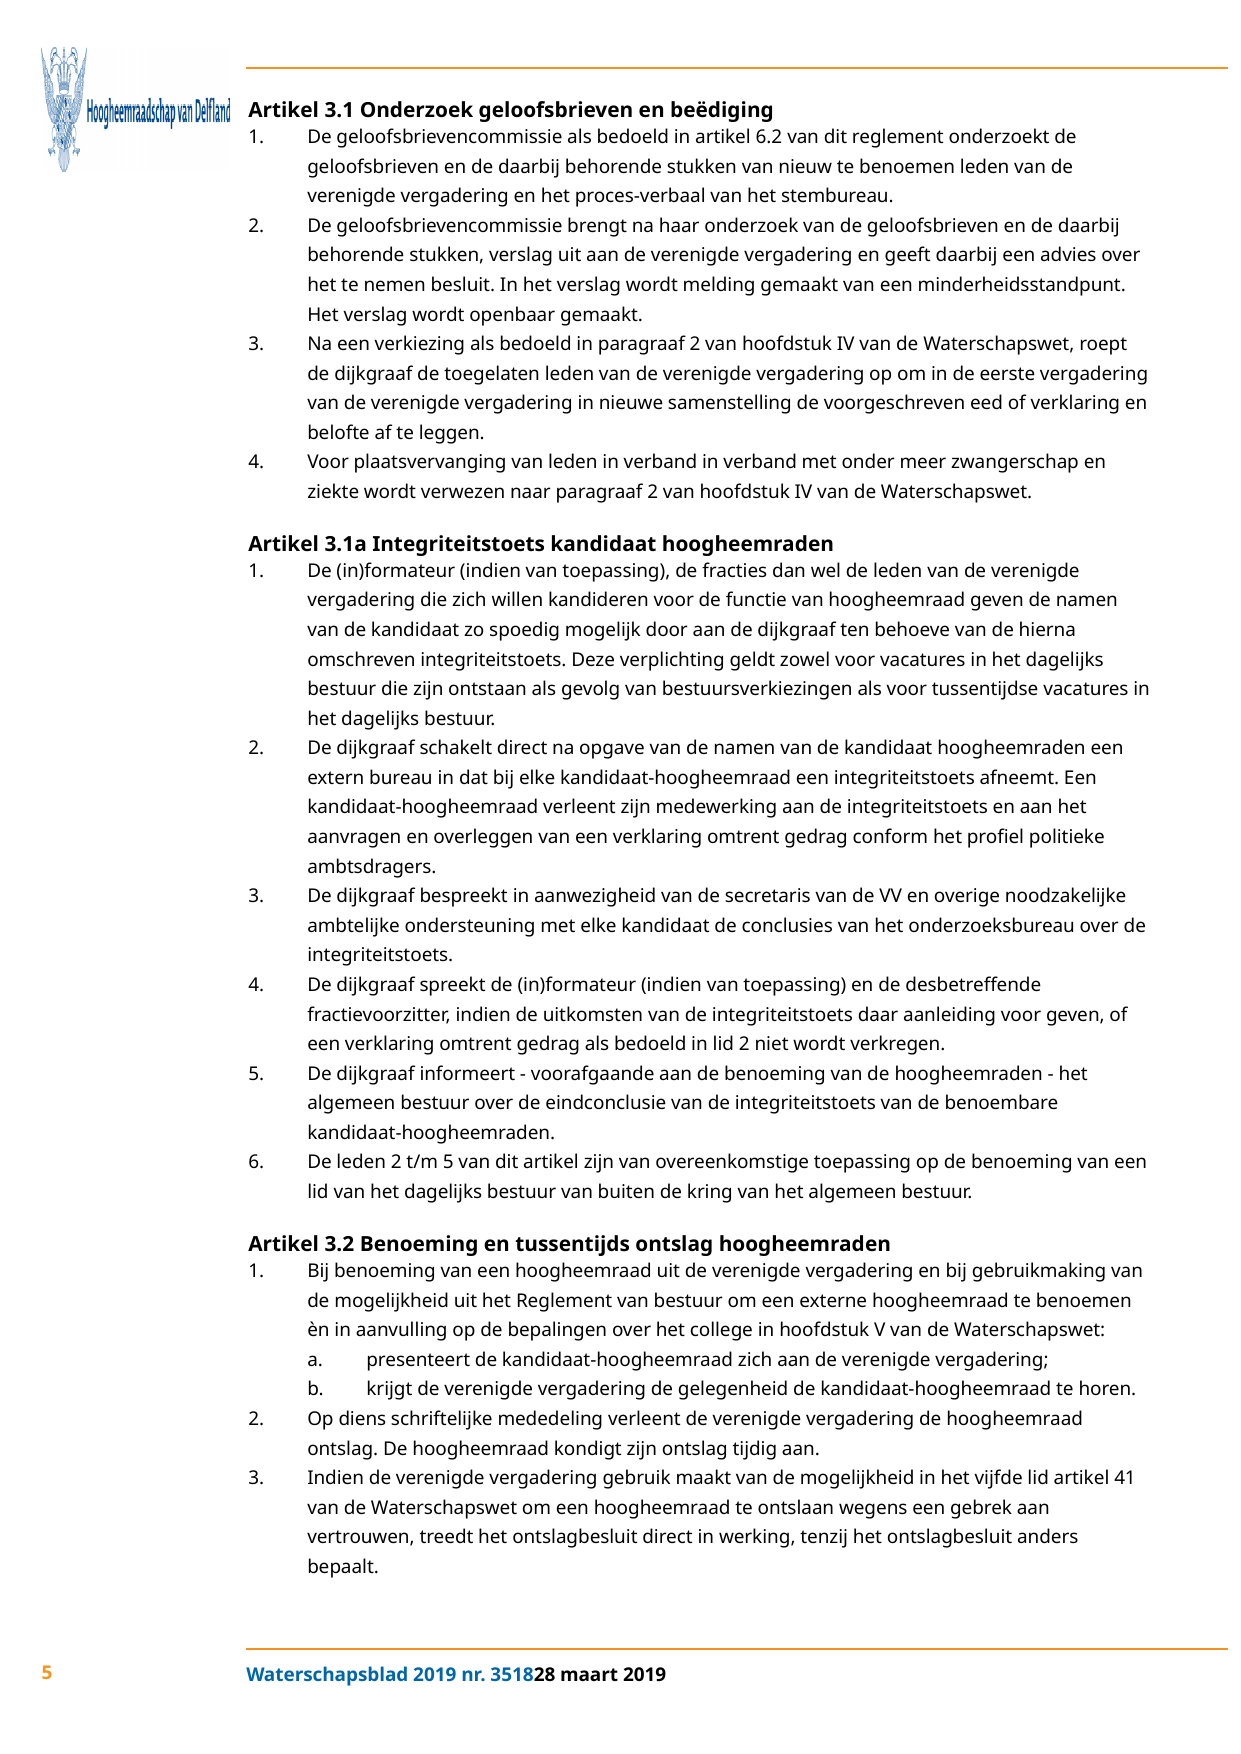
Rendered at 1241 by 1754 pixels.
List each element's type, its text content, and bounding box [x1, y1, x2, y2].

list De leden 2 t/m 5 van dit artikel zijn van overeenkomstige toepassing op de benoeming van een lid van het dagelijks bestuur van buiten de kring van het algemeen bestuur. [248, 1149, 1152, 1204]
list De dijkgraaf informeert - voorafgaande aan de benoeming van de hoogheemraden - het algemeen bestuur over de eindconclusie van de integriteitstoets van de benoembare kandidaat-hoogheemraden. [248, 1060, 1152, 1145]
list De (in)formateur (indien van toepassing), de fracties dan wel de leden van de verenigde vergadering die zich willen kandideren voor de functie van hoogheemraad geven de namen van de kandidaat zo spoedig mogelijk door aan de dijkgraaf ten behoeve van de hierna omschreven integriteitstoets. Deze verplichting geldt zowel voor vacatures in het dagelijks bestuur die zijn ontstaan als gevolg van bestuursverkiezingen als voor tussentijdse vacatures in het dagelijks bestuur. [248, 557, 1152, 731]
text Artikel 3.1 Onderzoek geloofsbrieven en beëdiging [248, 95, 1152, 123]
list presenteert de kandidaat-hoogheemraad zich aan de verenigde vergadering; [307, 1346, 1152, 1372]
picture [41, 47, 231, 172]
text Artikel 3.1a Integriteitstoets kandidaat hoogheemraden [248, 529, 1152, 557]
list Indien de verenigde vergadering gebruik maakt van de mogelijkheid in het vijfde lid artikel 41 van de Waterschapswet om een hoogheemraad te ontslaan wegens een gebrek aan vertrouwen, treedt het ontslagbesluit direct in werking, tenzij het ontslagbesluit anders bepaalt. [248, 1464, 1152, 1579]
list krijgt de verenigde vergadering de gelegenheid de kandidaat-hoogheemraad te horen. [307, 1376, 1152, 1401]
list Na een verkiezing als bedoeld in paragraaf 2 van hoofdstuk IV van de Waterschapswet, roept de dijkgraaf de toegelaten leden van de verenigde vergadering op om in de eerste vergadering van de verenigde vergadering in nieuwe samenstelling de voorgeschreven eed of verklaring en belofte af te leggen. [248, 330, 1152, 445]
list De geloofsbrievencommissie brengt na haar onderzoek van de geloofsbrieven en de daarbij behorende stukken, verslag uit aan de verenigde vergadering en geeft daarbij een advies over het te nemen besluit. In het verslag wordt melding gemaakt van een minderheidsstandpunt. Het verslag wordt openbaar gemaakt. [248, 212, 1152, 326]
text Artikel 3.2 Benoeming en tussentijds ontslag hoogheemraden [248, 1229, 1152, 1257]
list Bij benoeming van een hoogheemraad uit de verenigde vergadering en bij gebruikmaking van de mogelijkheid uit het Reglement van bestuur om een externe hoogheemraad te benoemen èn in aanvulling op de bepalingen over het college in hoofdstuk V van de Waterschapswet: [248, 1257, 1152, 1342]
list De dijkgraaf schakelt direct na opgave van de namen van de kandidaat hoogheemraden een extern bureau in dat bij elke kandidaat-hoogheemraad een integriteitstoets afneemt. Een kandidaat-hoogheemraad verleent zijn medewerking aan de integriteitstoets en aan het aanvragen en overleggen van een verklaring omtrent gedrag conform het profiel politieke ambtsdragers. [248, 734, 1152, 879]
list Op diens schriftelijke mededeling verleent de verenigde vergadering de hoogheemraad ontslag. De hoogheemraad kondigt zijn ontslag tijdig aan. [248, 1405, 1152, 1460]
list De dijkgraaf spreekt de (in)formateur (indien van toepassing) en de desbetreffende fractievoorzitter, indien de uitkomsten van de integriteitstoets daar aanleiding voor geven, of een verklaring omtrent gedrag als bedoeld in lid 2 niet wordt verkregen. [248, 971, 1152, 1056]
list Voor plaatsvervanging van leden in verband in verband met onder meer zwangerschap en ziekte wordt verwezen naar paragraaf 2 van hoofdstuk IV van de Waterschapswet. [248, 449, 1152, 504]
list De geloofsbrievencommissie als bedoeld in artikel 6.2 van dit reglement onderzoekt de geloofsbrieven en de daarbij behorende stukken van nieuw te benoemen leden van de verenigde vergadering en het proces-verbaal van het stembureau. [248, 123, 1152, 208]
list De dijkgraaf bespreekt in aanwezigheid van de secretaris van de VV en overige noodzakelijke ambtelijke ondersteuning met elke kandidaat de conclusies van het onderzoeksbureau over de integriteitstoets. [248, 882, 1152, 967]
